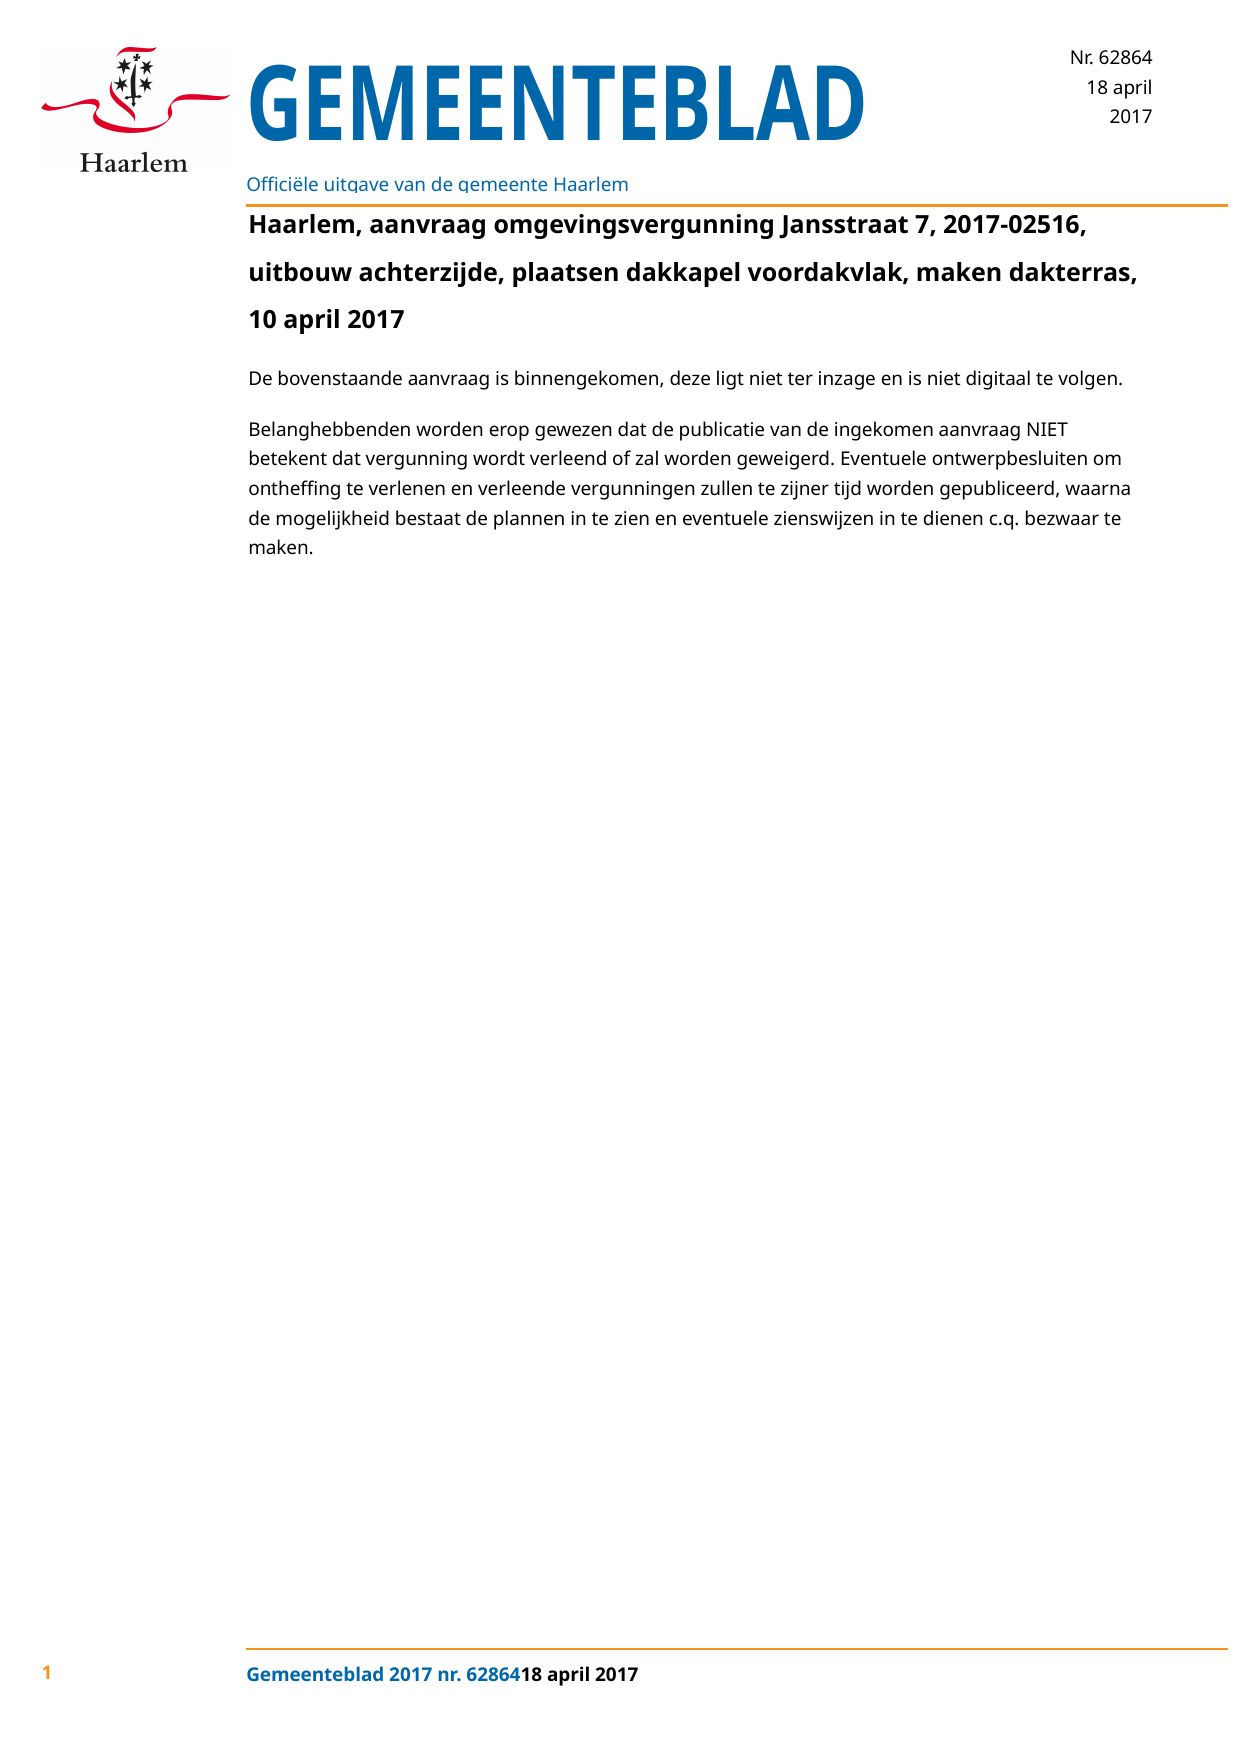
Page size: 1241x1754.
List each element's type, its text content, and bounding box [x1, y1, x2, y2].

text Haarlem, aanvraag omgevingsvergunning Jansstraat 7, 2017-02516, uitbouw achterzijde, plaatsen dakkapel voordakvlak, maken dakterras, 10 april 2017 [248, 207, 1152, 336]
picture [41, 47, 231, 172]
text De bovenstaande aanvraag is binnengekomen, deze ligt niet ter inzage en is niet digitaal te volgen. [248, 366, 1152, 391]
text Belanghebbenden worden erop gewezen dat de publicatie van de ingekomen aanvraag NIET betekent dat vergunning wordt verleend of zal worden geweigerd. Eventuele ontwerpbesluiten om ontheffing te verlenen en verleende vergunningen zullen te zijner tijd worden gepubliceerd, waarna de mogelijkheid bestaat de plannen in te zien en eventuele zienswijzen in te dienen c.q. bezwaar te maken. [248, 416, 1152, 560]
